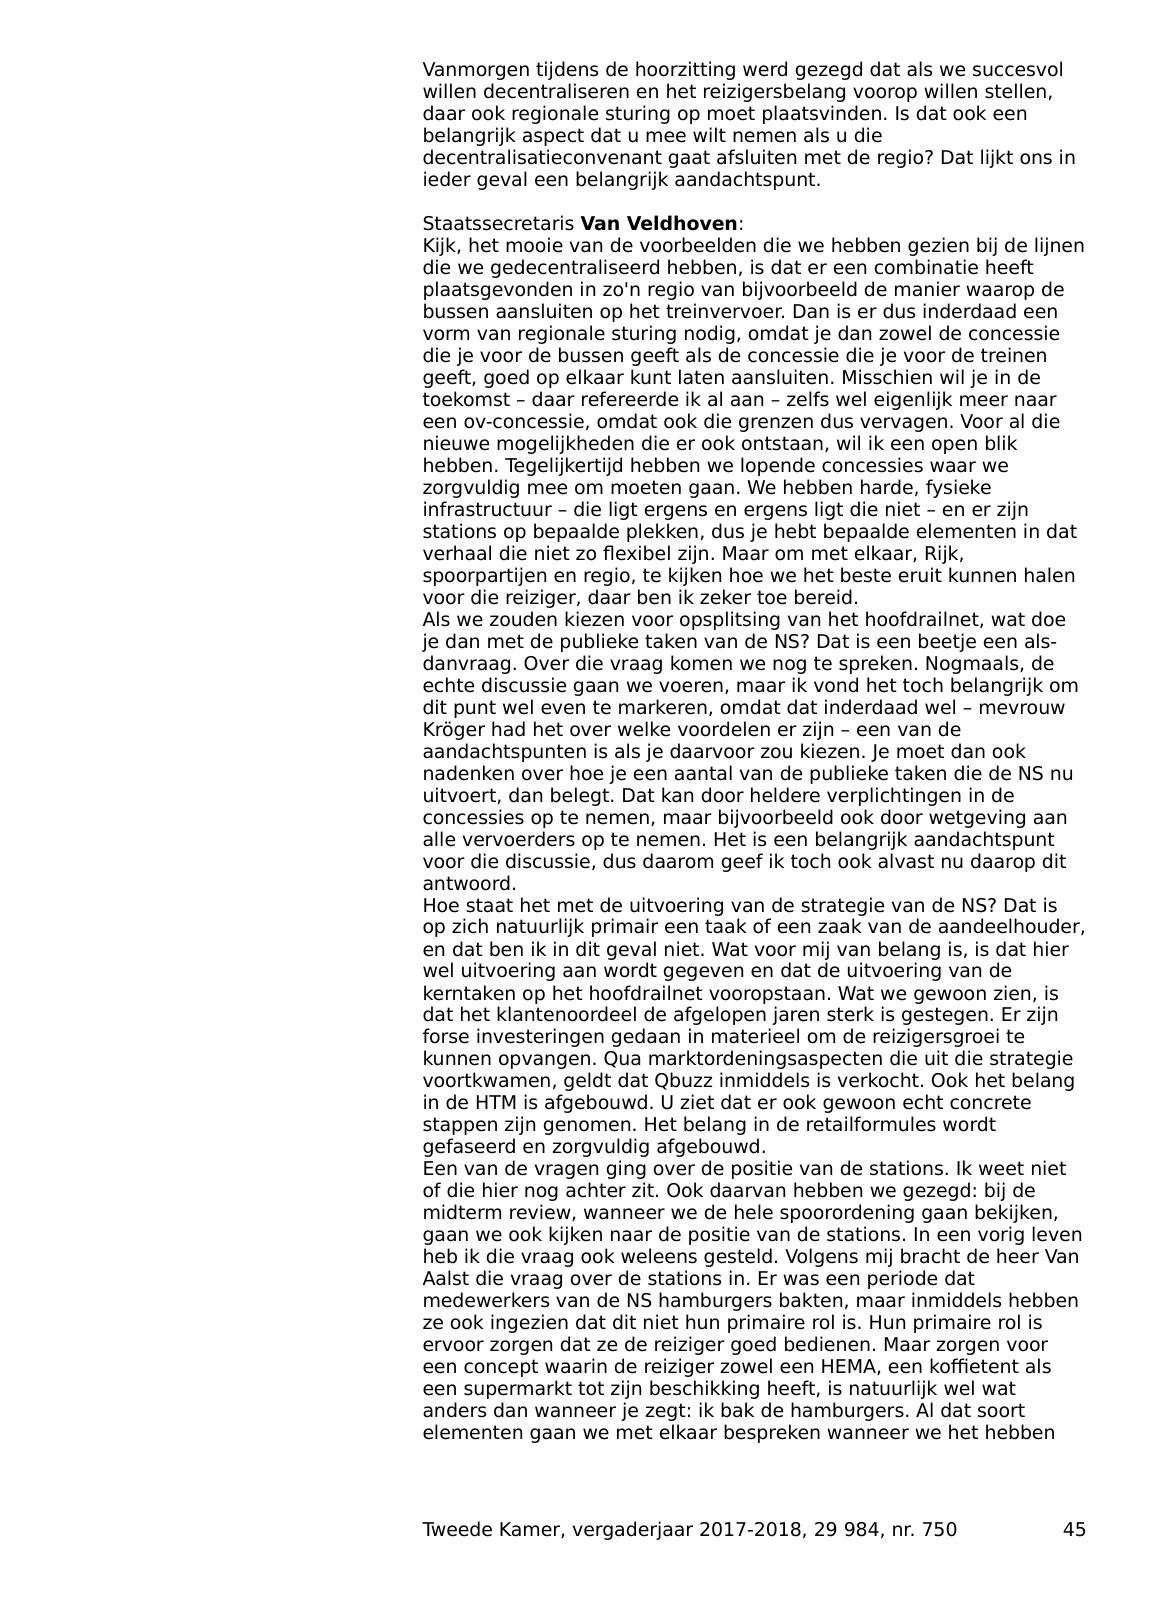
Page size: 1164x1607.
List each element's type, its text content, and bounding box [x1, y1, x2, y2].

text Staatssecretaris Van Veldhoven: [422, 213, 1087, 235]
text Hoe staat het met de uitvoering van de strategie van de NS? Dat is op zich natuurlijk primair een taak of een zaak van de aandeelhouder, en dat ben ik in dit geval niet. Wat voor mij van belang is, is dat hier wel uitvoering aan wordt gegeven en dat de uitvoering van de kerntaken op het hoofdrailnet vooropstaan. Wat we gewoon zien, is dat het klantenoordeel de afgelopen jaren sterk is gestegen. Er zijn forse investeringen gedaan in materieel om de reizigersgroei te kunnen opvangen. Qua marktordeningsaspecten die uit die strategie voortkwamen, geldt dat Qbuzz inmiddels is verkocht. Ook het belang in de HTM is afgebouwd. U ziet dat er ook gewoon echt concrete stappen zijn genomen. Het belang in de retailformules wordt gefaseerd en zorgvuldig afgebouwd. [422, 894, 1087, 1158]
text Als we zouden kiezen voor opsplitsing van het hoofdrailnet, wat doe je dan met de publieke taken van de NS? Dat is een beetje een als-danvraag. Over die vraag komen we nog te spreken. Nogmaals, de echte discussie gaan we voeren, maar ik vond het toch belangrijk om dit punt wel even te markeren, omdat dat inderdaad wel – mevrouw Kröger had het over welke voordelen er zijn – een van de aandachtspunten is als je daarvoor zou kiezen. Je moet dan ook nadenken over hoe je een aantal van de publieke taken die de NS nu uitvoert, dan belegt. Dat kan door heldere verplichtingen in de concessies op te nemen, maar bijvoorbeeld ook door wetgeving aan alle vervoerders op te nemen. Het is een belangrijk aandachtspunt voor die discussie, dus daarom geef ik toch ook alvast nu daarop dit antwoord. [422, 609, 1087, 894]
text Vanmorgen tijdens de hoorzitting werd gezegd dat als we succesvol willen decentraliseren en het reizigersbelang voorop willen stellen, daar ook regionale sturing op moet plaatsvinden. Is dat ook een belangrijk aspect dat u mee wilt nemen als u die decentralisatieconvenant gaat afsluiten met de regio? Dat lijkt ons in ieder geval een belangrijk aandachtspunt. [422, 59, 1087, 191]
text Kijk, het mooie van de voorbeelden die we hebben gezien bij de lijnen die we gedecentraliseerd hebben, is dat er een combinatie heeft plaatsgevonden in zo'n regio van bijvoorbeeld de manier waarop de bussen aansluiten op het treinvervoer. Dan is er dus inderdaad een vorm van regionale sturing nodig, omdat je dan zowel de concessie die je voor de bussen geeft als de concessie die je voor de treinen geeft, goed op elkaar kunt laten aansluiten. Misschien wil je in de toekomst – daar refereerde ik al aan – zelfs wel eigenlijk meer naar een ov-concessie, omdat ook die grenzen dus vervagen. Voor al die nieuwe mogelijkheden die er ook ontstaan, wil ik een open blik hebben. Tegelijkertijd hebben we lopende concessies waar we zorgvuldig mee om moeten gaan. We hebben harde, fysieke infrastructuur – die ligt ergens en ergens ligt die niet – en er zijn stations op bepaalde plekken, dus je hebt bepaalde elementen in dat verhaal die niet zo flexibel zijn. Maar om met elkaar, Rijk, spoorpartijen en regio, te kijken hoe we het beste eruit kunnen halen voor die reiziger, daar ben ik zeker toe bereid. [422, 235, 1087, 609]
text Een van de vragen ging over de positie van de stations. Ik weet niet of die hier nog achter zit. Ook daarvan hebben we gezegd: bij de midterm review, wanneer we de hele spoorordening gaan bekijken, gaan we ook kijken naar de positie van de stations. In een vorig leven heb ik die vraag ook weleens gesteld. Volgens mij bracht de heer Van Aalst die vraag over de stations in. Er was een periode dat medewerkers van de NS hamburgers bakten, maar inmiddels hebben ze ook ingezien dat dit niet hun primaire rol is. Hun primaire rol is ervoor zorgen dat ze de reiziger goed bedienen. Maar zorgen voor een concept waarin de reiziger zowel een HEMA, een koffietent als een supermarkt tot zijn beschikking heeft, is natuurlijk wel wat anders dan wanneer je zegt: ik bak de hamburgers. Al dat soort elementen gaan we met elkaar bespreken wanneer we het hebben [422, 1158, 1087, 1444]
